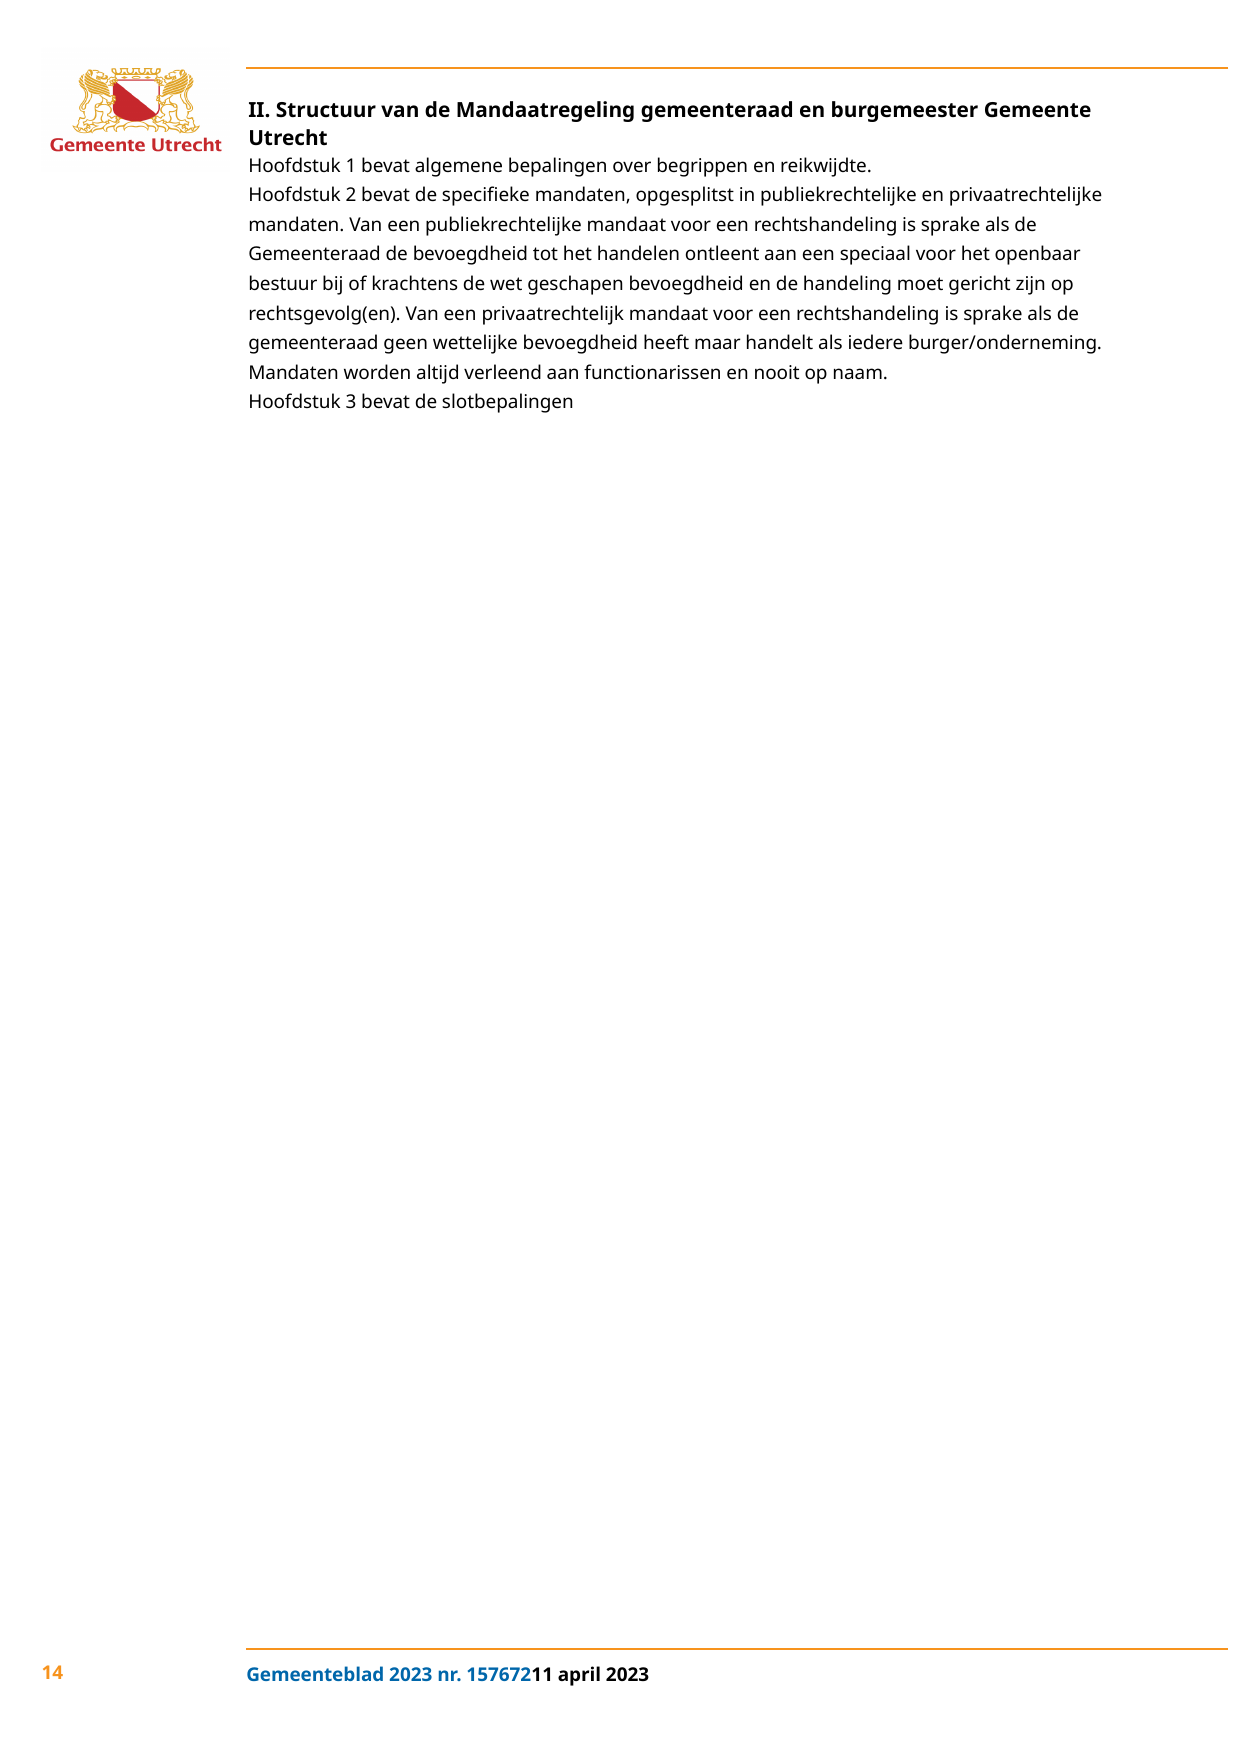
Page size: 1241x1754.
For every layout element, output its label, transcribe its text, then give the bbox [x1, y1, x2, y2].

text Mandaten worden altijd verleend aan functionarissen en nooit op naam. [248, 359, 1152, 384]
text Hoofdstuk 3 bevat de slotbepalingen [248, 388, 1152, 414]
text II. Structuur van de Mandaatregeling gemeenteraad en burgemeester Gemeente Utrecht [248, 95, 1152, 152]
picture [41, 47, 231, 172]
text Hoofdstuk 2 bevat de specifieke mandaten, opgesplitst in publiekrechtelijke en privaatrechtelijke mandaten. Van een publiekrechtelijke mandaat voor een rechtshandeling is sprake als de Gemeenteraad de bevoegdheid tot het handelen ontleent aan een speciaal voor het openbaar bestuur bij of krachtens de wet geschapen bevoegdheid en de handeling moet gericht zijn op rechtsgevolg(en). Van een privaatrechtelijk mandaat voor een rechtshandeling is sprake als de gemeenteraad geen wettelijke bevoegdheid heeft maar handelt als iedere burger/onderneming. [248, 181, 1152, 355]
text Hoofdstuk 1 bevat algemene bepalingen over begrippen en reikwijdte. [248, 152, 1152, 177]
